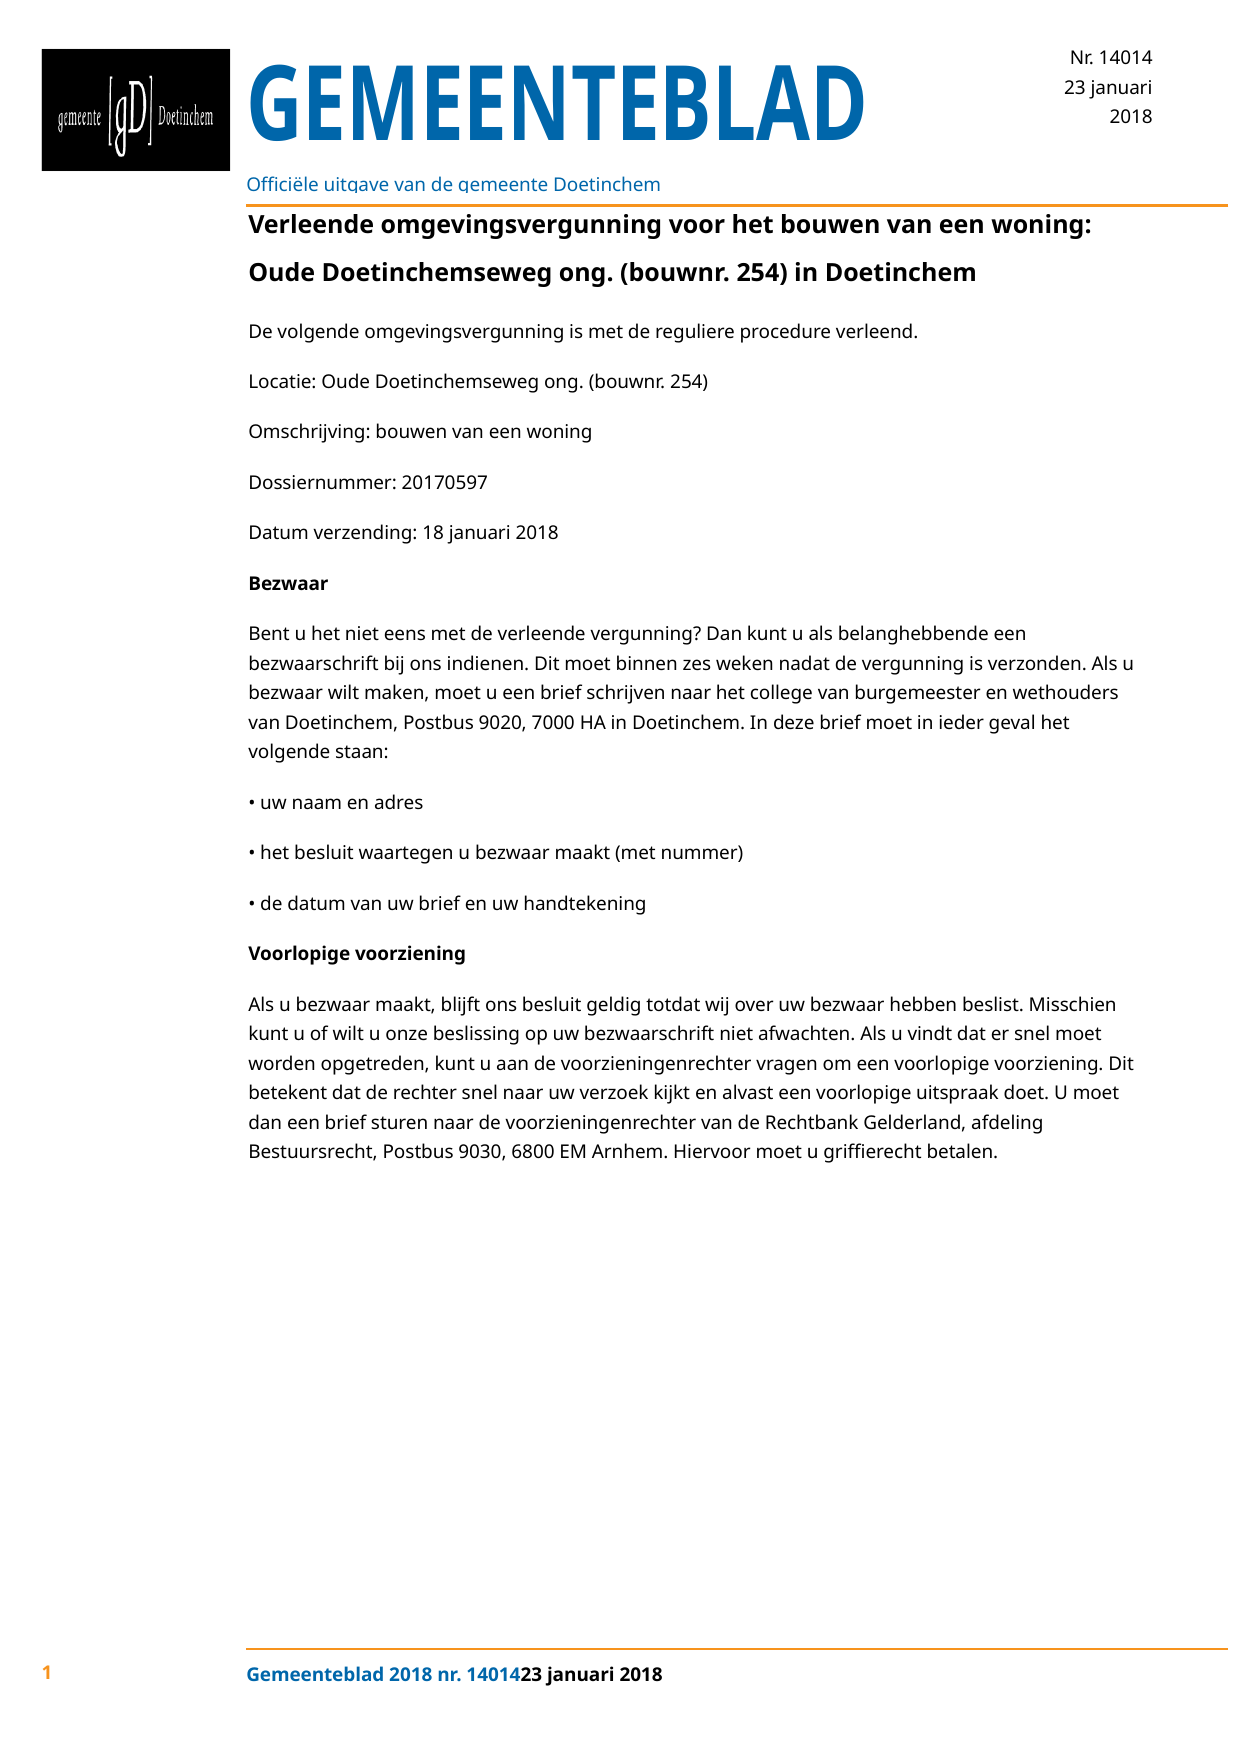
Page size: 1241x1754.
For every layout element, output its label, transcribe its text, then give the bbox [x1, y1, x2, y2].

text • het besluit waartegen u bezwaar maakt (met nummer) [248, 839, 1152, 865]
text Datum verzending: 18 januari 2018 [248, 519, 1152, 545]
picture [41, 47, 231, 172]
text Voorlopige voorziening [248, 940, 1152, 966]
text Dossiernummer: 20170597 [248, 469, 1152, 495]
text • de datum van uw brief en uw handtekening [248, 890, 1152, 916]
text De volgende omgevingsvergunning is met de reguliere procedure verleend. [248, 318, 1152, 344]
text Locatie: Oude Doetinchemseweg ong. (bouwnr. 254) [248, 368, 1152, 394]
text • uw naam en adres [248, 789, 1152, 815]
text Omschrijving: bouwen van een woning [248, 419, 1152, 444]
text Als u bezwaar maakt, blijft ons besluit geldig totdat wij over uw bezwaar hebben beslist. Misschien kunt u of wilt u onze beslissing op uw bezwaarschrift niet afwachten. Als u vindt dat er snel moet worden opgetreden, kunt u aan de voorzieningenrechter vragen om een voorlopige voorziening. Dit betekent dat de rechter snel naar uw verzoek kijkt en alvast een voorlopige uitspraak doet. U moet dan een brief sturen naar de voorzieningenrechter van de Rechtbank Gelderland, afdeling Bestuursrecht, Postbus 9030, 6800 EM Arnhem. Hiervoor moet u griffierecht betalen. [248, 991, 1152, 1164]
text Bezwaar [248, 570, 1152, 596]
text Bent u het niet eens met de verleende vergunning? Dan kunt u als belanghebbende een bezwaarschrift bij ons indienen. Dit moet binnen zes weken nadat de vergunning is verzonden. Als u bezwaar wilt maken, moet u een brief schrijven naar het college van burgemeester en wethouders van Doetinchem, Postbus 9020, 7000 HA in Doetinchem. In deze brief moet in ieder geval het volgende staan: [248, 620, 1152, 764]
text Verleende omgevingsvergunning voor het bouwen van een woning: Oude Doetinchemseweg ong. (bouwnr. 254) in Doetinchem [248, 207, 1152, 288]
